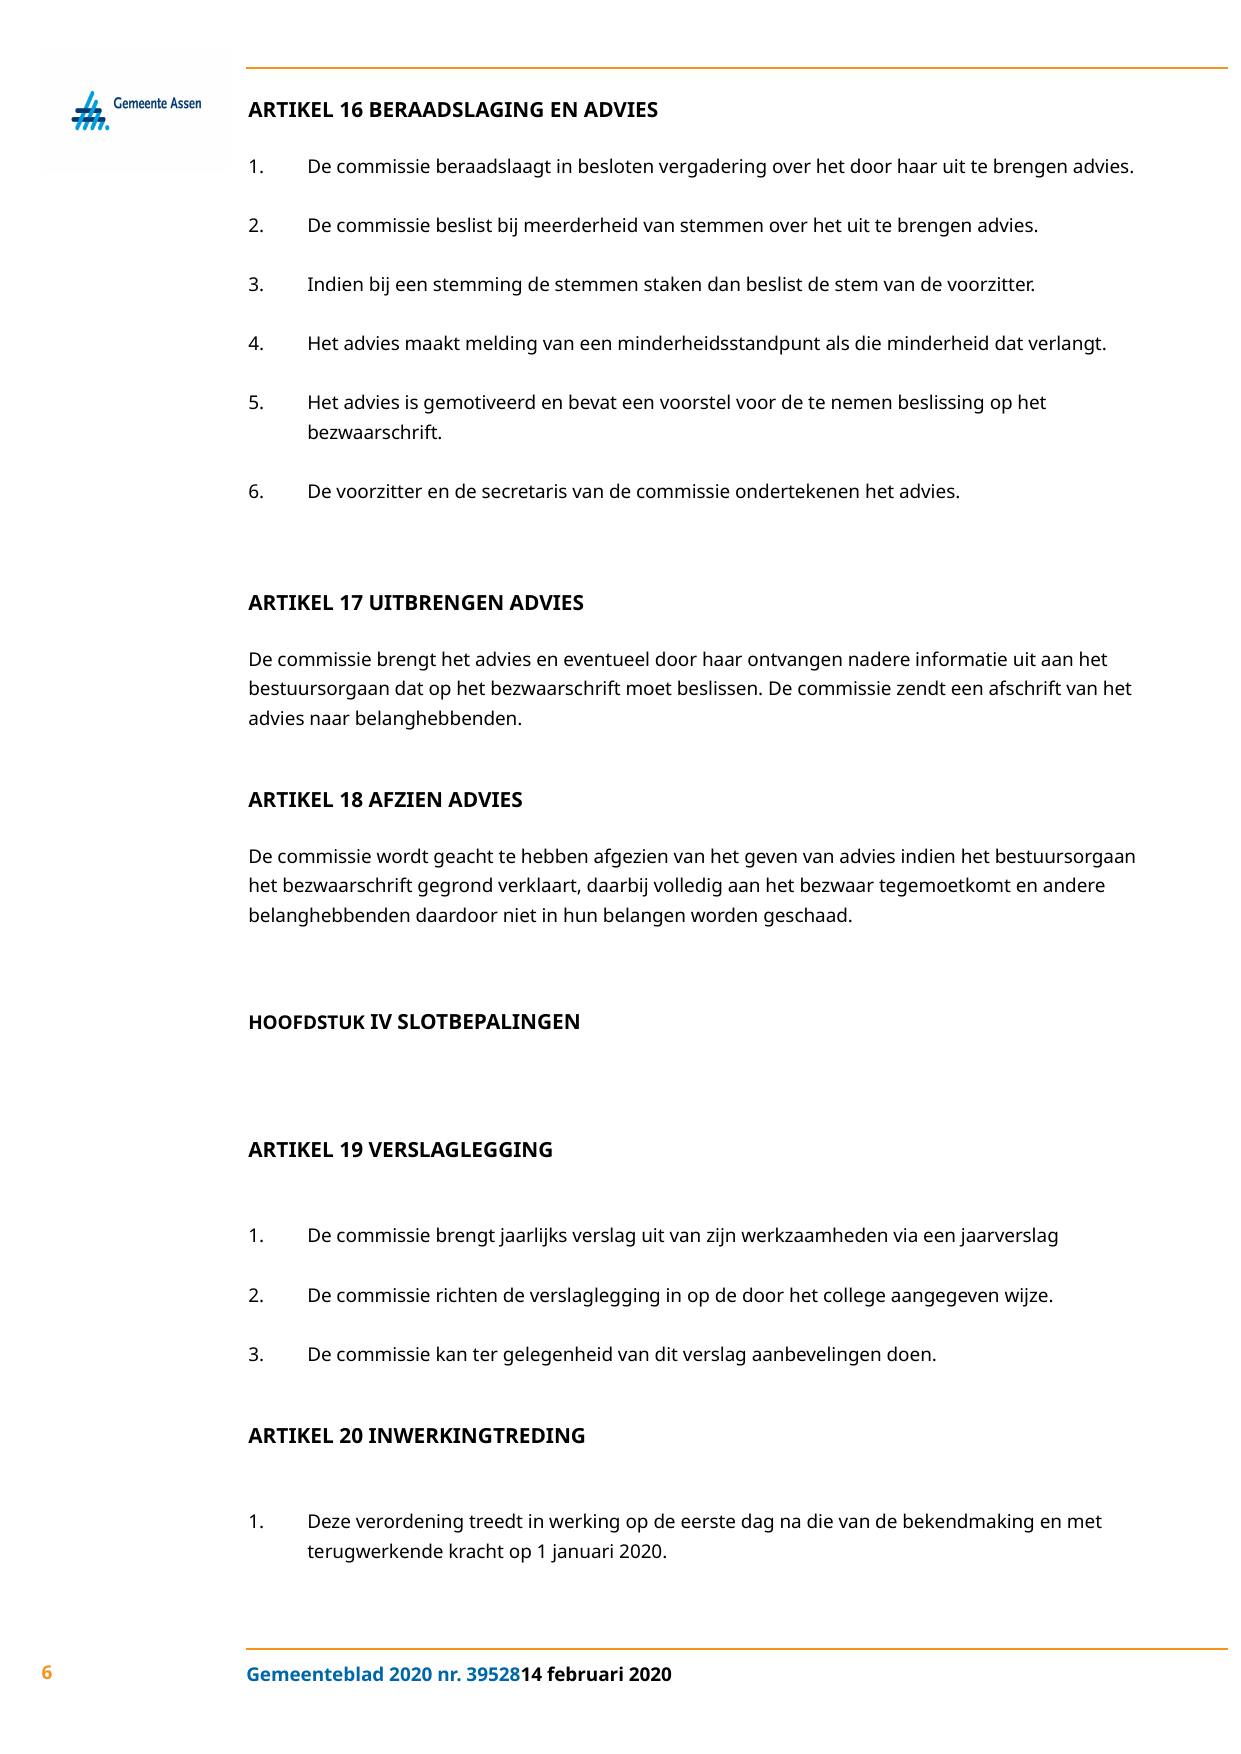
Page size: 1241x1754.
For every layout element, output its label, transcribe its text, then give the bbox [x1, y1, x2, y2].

list De commissie brengt jaarlijks verslag uit van zijn werkzaamheden via een jaarverslag [248, 1223, 1152, 1248]
text HOOFDSTUK IV SLOTBEPALINGEN [248, 1007, 1152, 1035]
text ARTIKEL 20 INWERKINGTREDING [248, 1421, 1152, 1449]
list De commissie kan ter gelegenheid van dit verslag aanbevelingen doen. [248, 1341, 1152, 1367]
list De voorzitter en de secretaris van de commissie ondertekenen het advies. [248, 478, 1152, 504]
list De commissie beslist bij meerderheid van stemmen over het uit te brengen advies. [248, 212, 1152, 238]
text ARTIKEL 16 BERAADSLAGING EN ADVIES [248, 95, 1152, 123]
list De commissie beraadslaagt in besloten vergadering over het door haar uit te brengen advies. [248, 153, 1152, 178]
picture [41, 47, 231, 172]
text De commissie brengt het advies en eventueel door haar ontvangen nadere informatie uit aan het bestuursorgaan dat op het bezwaarschrift moet beslissen. De commissie zendt een afschrift van het advies naar belanghebbenden. [248, 646, 1152, 731]
list Het advies maakt melding van een minderheidsstandpunt als die minderheid dat verlangt. [248, 330, 1152, 356]
text ARTIKEL 17 UITBRENGEN ADVIES [248, 588, 1152, 616]
text De commissie wordt geacht te hebben afgezien van het geven van advies indien het bestuursorgaan het bezwaarschrift gegrond verklaart, daarbij volledig aan het bezwaar tegemoetkomt en andere belanghebbenden daardoor niet in hun belangen worden geschaad. [248, 843, 1152, 928]
list De commissie richten de verslaglegging in op de door het college aangegeven wijze. [248, 1282, 1152, 1308]
text ARTIKEL 19 VERSLAGLEGGING [248, 1135, 1152, 1163]
list Deze verordening treedt in werking op de eerste dag na die van de bekendmaking en met terugwerkende kracht op 1 januari 2020. [248, 1509, 1152, 1564]
text ARTIKEL 18 AFZIEN ADVIES [248, 785, 1152, 813]
list Indien bij een stemming de stemmen staken dan beslist de stem van de voorzitter. [248, 271, 1152, 297]
list Het advies is gemotiveerd en bevat een voorstel voor de te nemen beslissing op het bezwaarschrift. [248, 389, 1152, 445]
